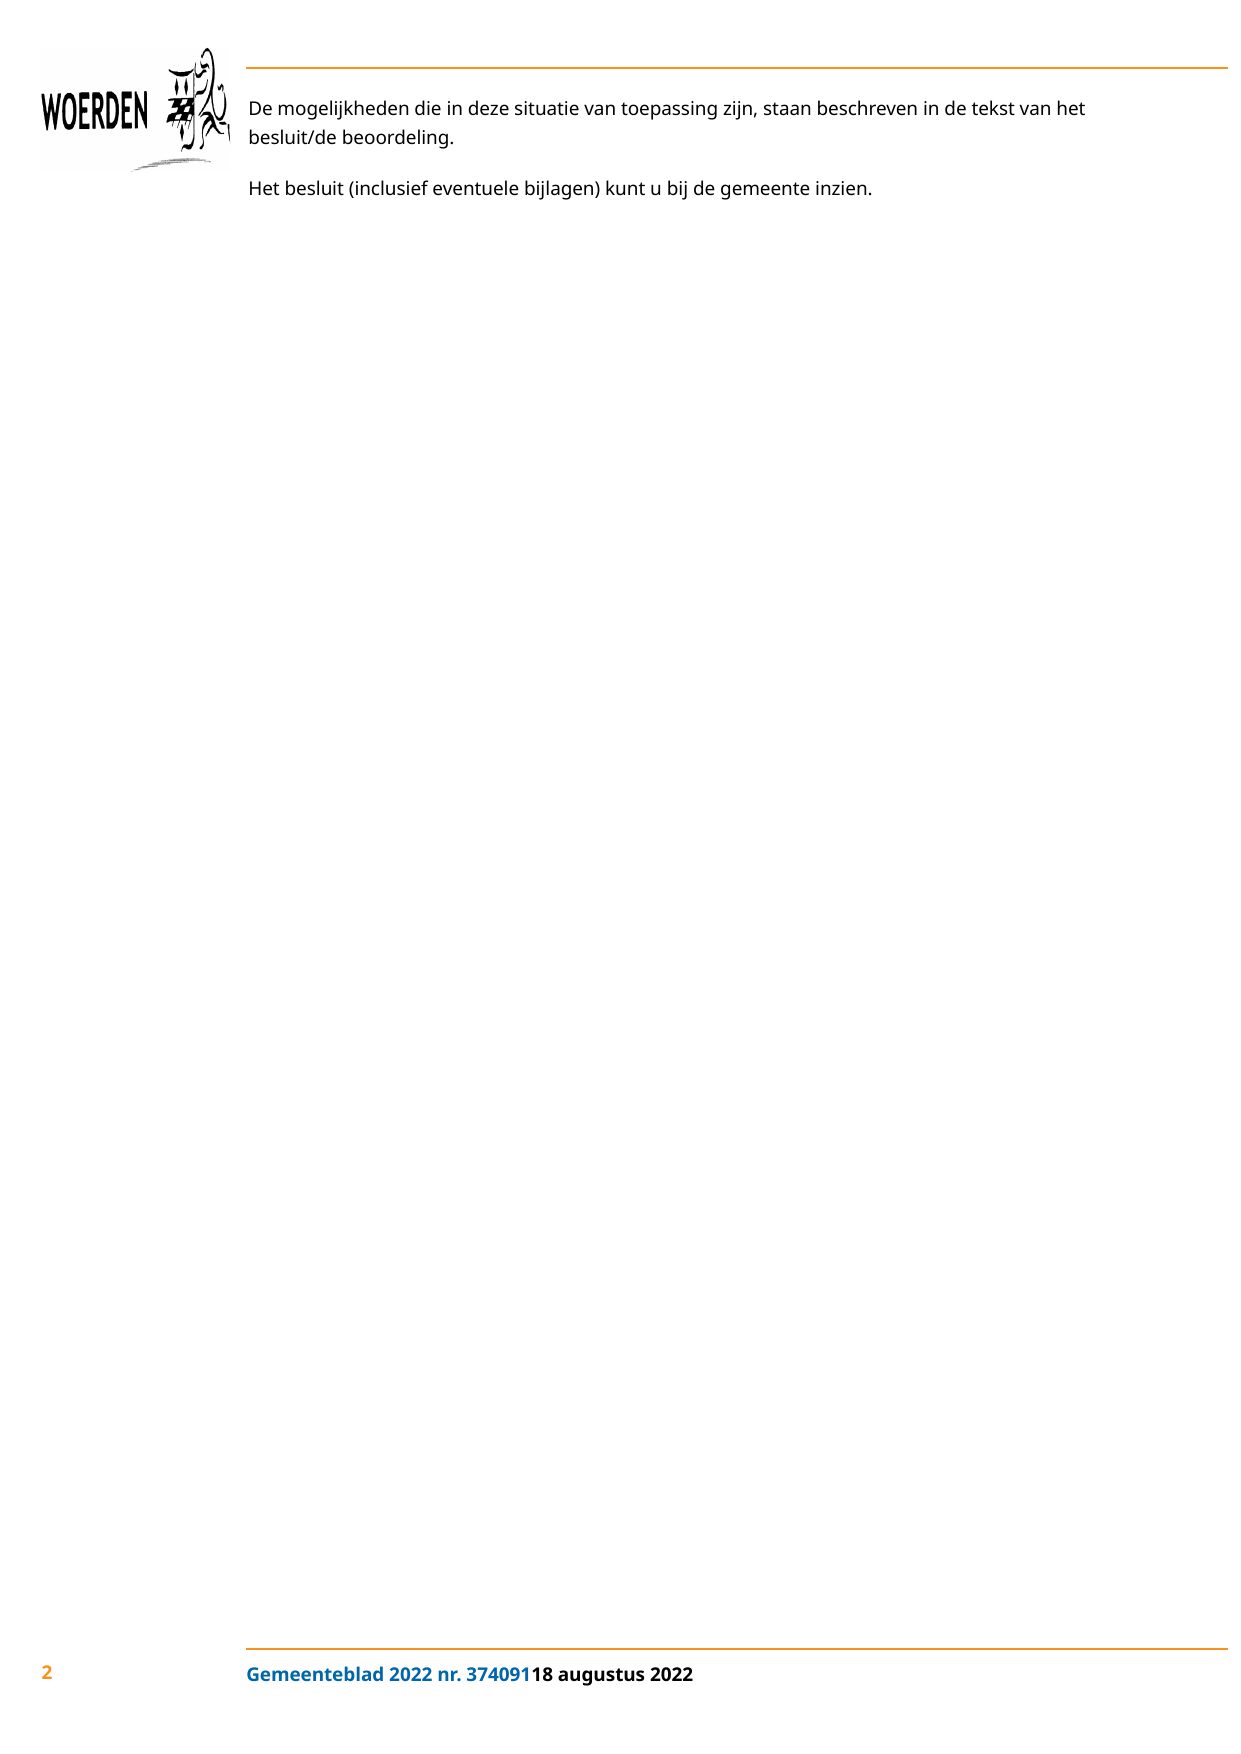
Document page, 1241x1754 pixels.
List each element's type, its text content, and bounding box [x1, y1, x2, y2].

text De mogelijkheden die in deze situatie van toepassing zijn, staan beschreven in de tekst van het besluit/de beoordeling. [248, 95, 1152, 150]
picture [41, 47, 231, 172]
text Het besluit (inclusief eventuele bijlagen) kunt u bij de gemeente inzien. [248, 175, 1152, 201]
